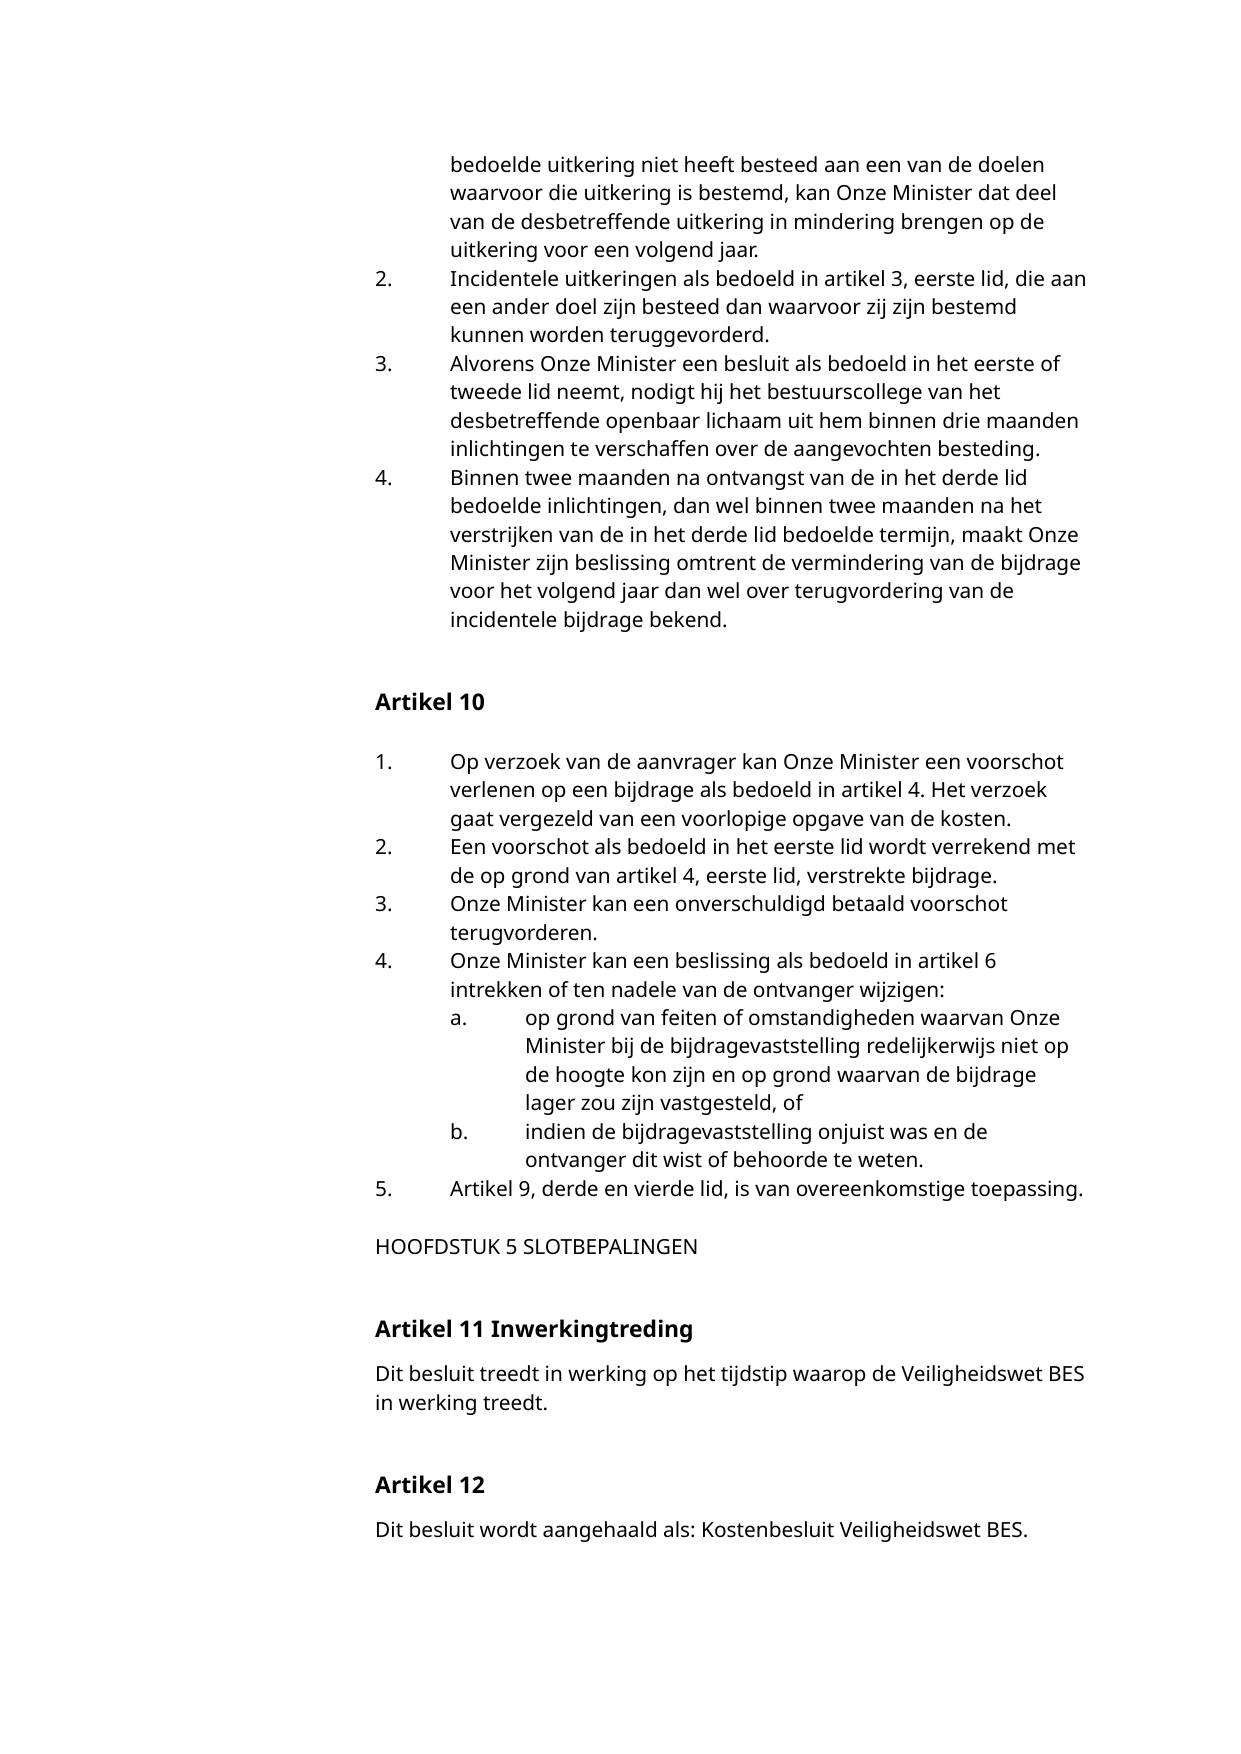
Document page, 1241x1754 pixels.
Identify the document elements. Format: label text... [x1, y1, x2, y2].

list Alvorens Onze Minister een besluit als bedoeld in het eerste of tweede lid neemt, nodigt hij het bestuurscollege van het desbetreffende openbaar lichaam uit hem binnen drie maanden inlichtingen te verschaffen over de aangevochten besteding. [375, 349, 1090, 463]
text Dit besluit treedt in werking op het tijdstip waarop de Veiligheidswet BES in werking treedt. [375, 1359, 1090, 1416]
list Artikel 9, derde en vierde lid, is van overeenkomstige toepassing. [375, 1174, 1090, 1202]
list Binnen twee maanden na ontvangst van de in het derde lid bedoelde inlichtingen, dan wel binnen twee maanden na het verstrijken van de in het derde lid bedoelde termijn, maakt Onze Minister zijn beslissing omtrent de vermindering van de bijdrage voor het volgend jaar dan wel over terugvordering van de incidentele bijdrage bekend. [375, 463, 1090, 633]
list indien de bijdragevaststelling onjuist was en de ontvanger dit wist of behoorde te weten. [450, 1117, 1090, 1174]
subtitle Artikel 11 Inwerkingtreding [375, 1313, 1090, 1344]
list Een voorschot als bedoeld in het eerste lid wordt verrekend met de op grond van artikel 4, eerste lid, verstrekte bijdrage. [375, 832, 1090, 889]
subtitle Artikel 10 [375, 686, 1090, 717]
list Incidentele uitkeringen als bedoeld in artikel 3, eerste lid, die aan een ander doel zijn besteed dan waarvoor zij zijn bestemd kunnen worden teruggevorderd. [375, 264, 1090, 349]
list bedoelde uitkering niet heeft besteed aan een van de doelen waarvoor die uitkering is bestemd, kan Onze Minister dat deel van de desbetreffende uitkering in mindering brengen op de uitkering voor een volgend jaar. [375, 150, 1090, 264]
list Op verzoek van de aanvrager kan Onze Minister een voorschot verlenen op een bijdrage als bedoeld in artikel 4. Het verzoek gaat vergezeld van een voorlopige opgave van de kosten. [375, 747, 1090, 832]
subtitle Artikel 12 [375, 1469, 1090, 1500]
list op grond van feiten of omstandigheden waarvan Onze Minister bij de bijdragevaststelling redelijkerwijs niet op de hoogte kon zijn en op grond waarvan de bijdrage lager zou zijn vastgesteld, of [450, 1003, 1090, 1117]
subtitle HOOFDSTUK 5 SLOTBEPALINGEN [375, 1232, 1090, 1261]
list Onze Minister kan een onverschuldigd betaald voorschot terugvorderen. [375, 889, 1090, 946]
list Onze Minister kan een beslissing als bedoeld in artikel 6 intrekken of ten nadele van de ontvanger wijzigen: [375, 946, 1090, 1003]
text Dit besluit wordt aangehaald als: Kostenbesluit Veiligheidswet BES. [375, 1515, 1090, 1543]
